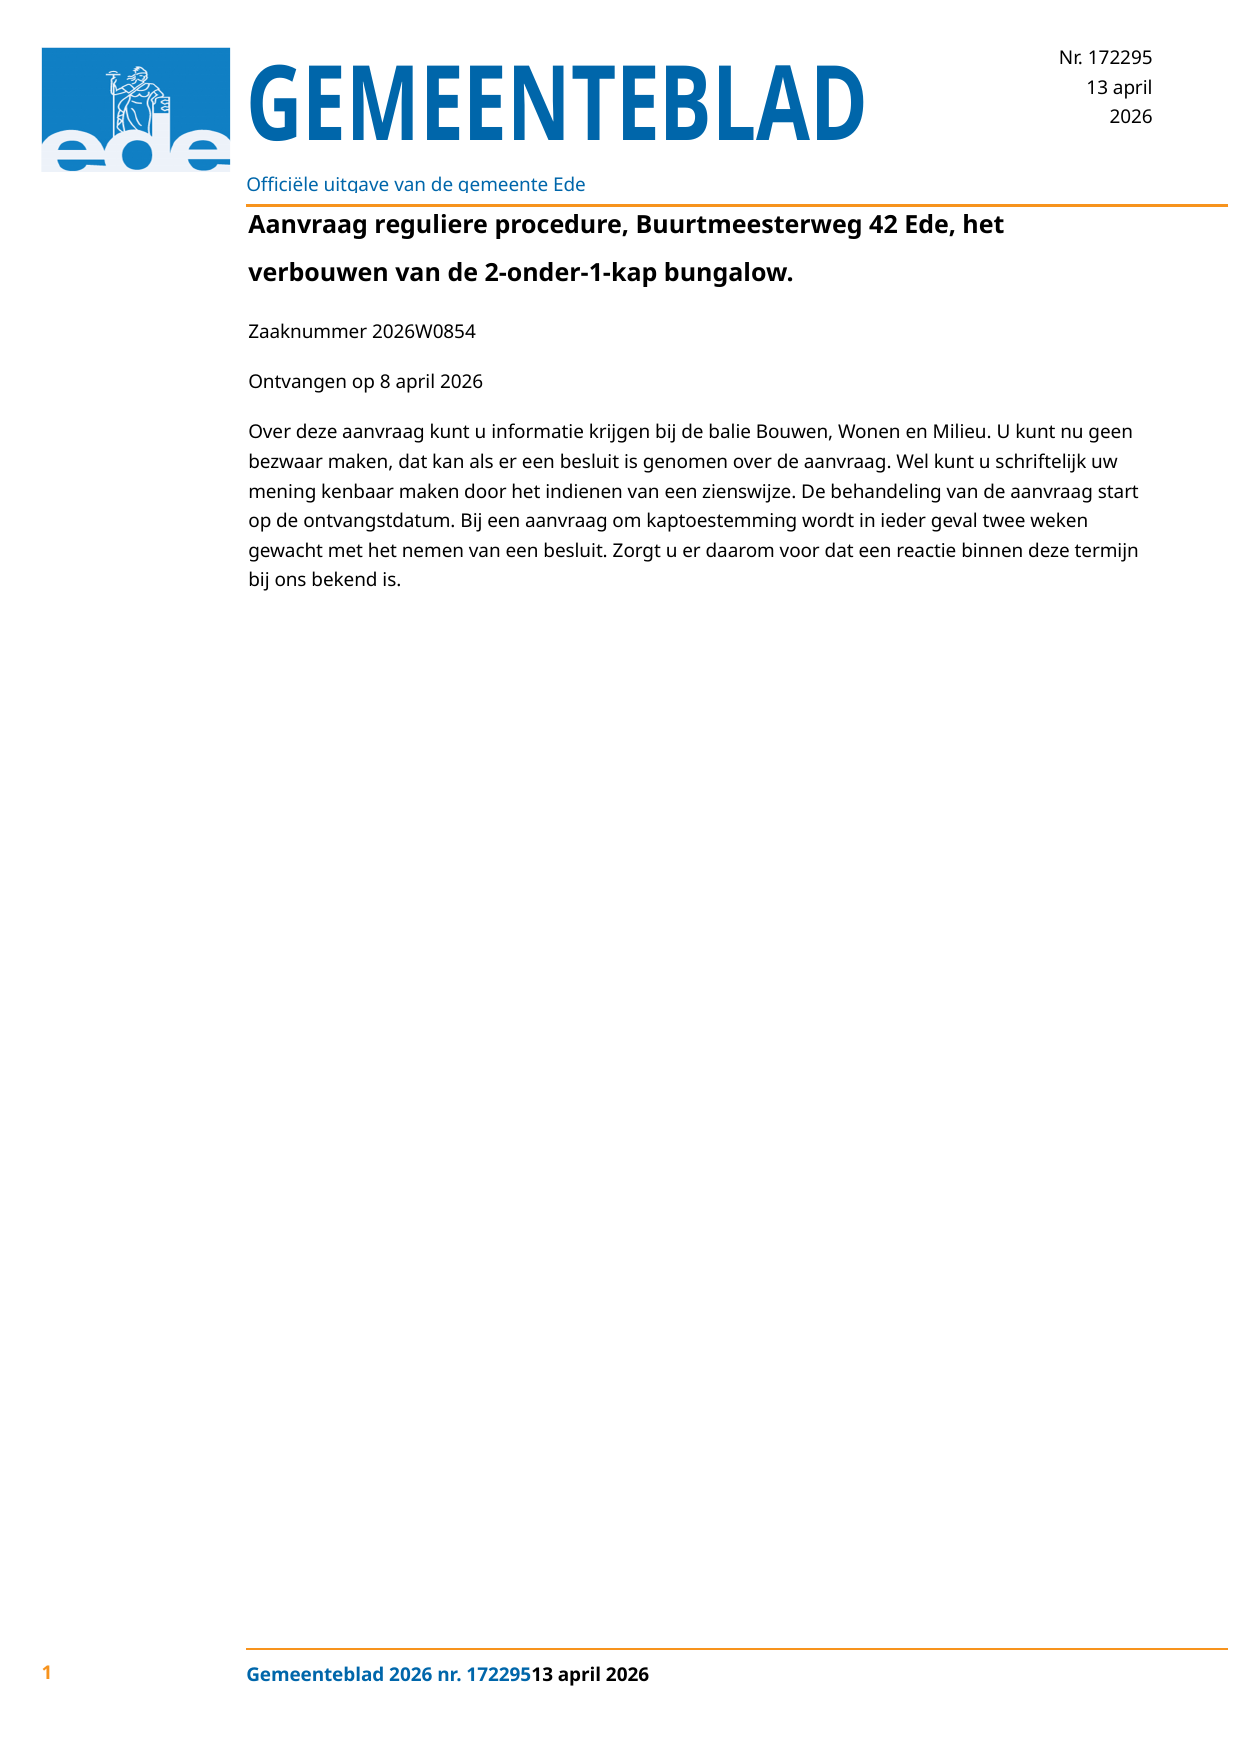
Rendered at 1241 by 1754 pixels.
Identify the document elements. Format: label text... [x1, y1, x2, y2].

text Zaaknummer 2026W0854 [248, 318, 1152, 344]
text Ontvangen op 8 april 2026 [248, 368, 1152, 394]
text Aanvraag reguliere procedure, Buurtmeesterweg 42 Ede, het verbouwen van de 2-onder-1-kap bungalow. [248, 207, 1152, 288]
picture [41, 47, 231, 172]
text Over deze aanvraag kunt u informatie krijgen bij de balie Bouwen, Wonen en Milieu. U kunt nu geen bezwaar maken, dat kan als er een besluit is genomen over de aanvraag. Wel kunt u schriftelijk uw mening kenbaar maken door het indienen van een zienswijze. De behandeling van de aanvraag start op de ontvangstdatum. Bij een aanvraag om kaptoestemming wordt in ieder geval twee weken gewacht met het nemen van een besluit. Zorgt u er daarom voor dat een reactie binnen deze termijn bij ons bekend is. [248, 419, 1152, 592]
